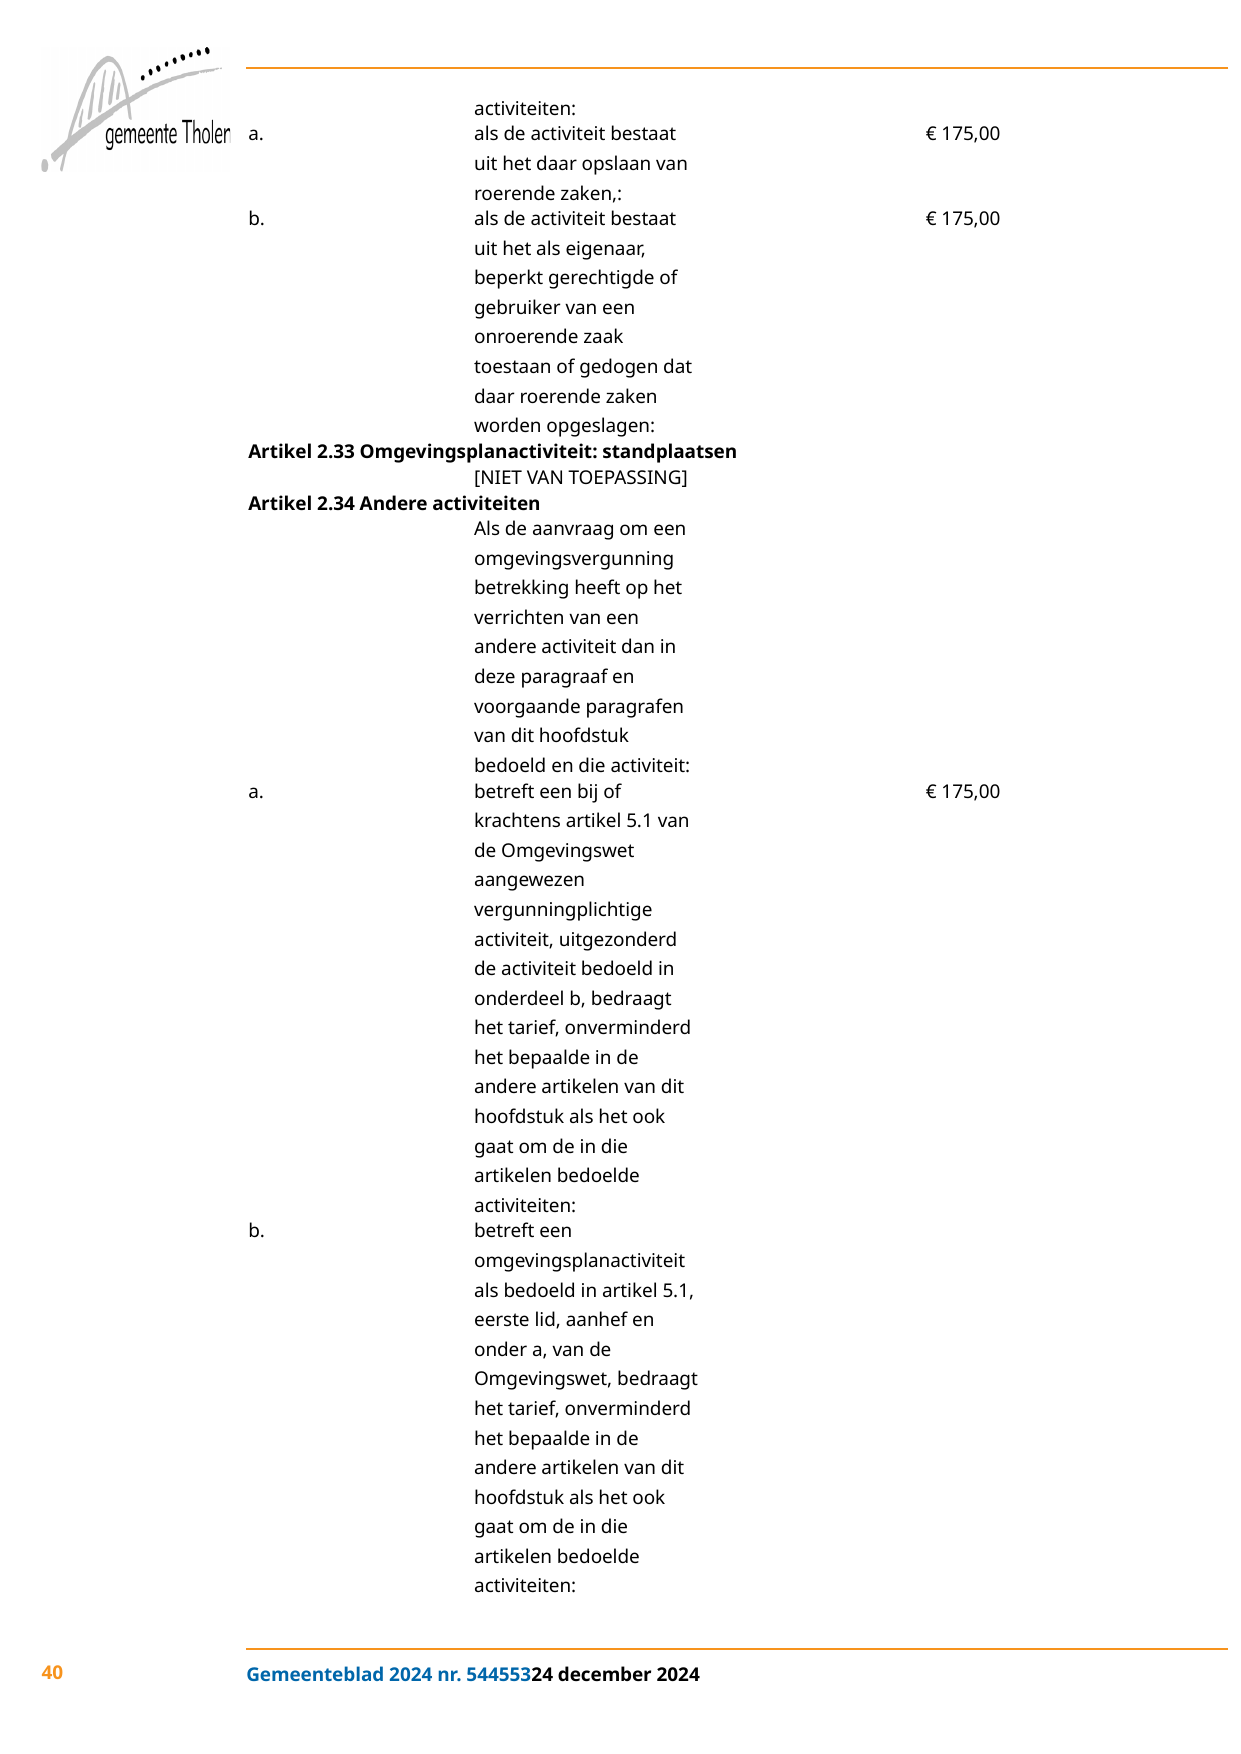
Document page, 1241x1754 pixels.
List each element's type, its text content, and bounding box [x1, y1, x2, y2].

table_cell a. [248, 778, 474, 1218]
table_cell [700, 95, 926, 121]
table_cell € 175,00 [926, 121, 1152, 205]
table_cell b. [248, 1218, 474, 1598]
table_cell betreft een bij of krachtens artikel 5.1 van de Omgevingswet aangewezen vergunningplichtige activiteit, uitgezonderd de activiteit bedoeld in onderdeel b, bedraagt het tarief, onverminderd het bepaalde in de andere artikelen van dit hoofdstuk als het ook gaat om de in die artikelen bedoelde activiteiten: [474, 778, 700, 1218]
table_cell [700, 778, 926, 1218]
table_cell activiteiten: [474, 95, 700, 121]
table_cell [926, 515, 1152, 778]
table_cell [700, 205, 926, 438]
table_cell als de activiteit bestaat uit het daar opslaan van roerende zaken,: [474, 121, 700, 205]
table_cell Artikel 2.33 Omgevingsplanactiviteit: standplaatsen [248, 438, 1152, 464]
table_cell [926, 1218, 1152, 1598]
table_cell [NIET VAN TOEPASSING] [474, 464, 700, 490]
picture [41, 47, 231, 172]
table_cell b. [248, 205, 474, 438]
table_cell [248, 95, 474, 121]
table_cell [248, 464, 474, 490]
table_cell € 175,00 [926, 778, 1152, 1218]
table_cell [700, 464, 926, 490]
table_cell [700, 1218, 926, 1598]
table_cell € 175,00 [926, 205, 1152, 438]
table_cell [700, 121, 926, 205]
table_cell a. [248, 121, 474, 205]
table_cell betreft een omgevingsplanactiviteit als bedoeld in artikel 5.1, eerste lid, aanhef en onder a, van de Omgevingswet, bedraagt het tarief, onverminderd het bepaalde in de andere artikelen van dit hoofdstuk als het ook gaat om de in die artikelen bedoelde activiteiten: [474, 1218, 700, 1598]
table_cell als de activiteit bestaat uit het als eigenaar, beperkt gerechtigde of gebruiker van een onroerende zaak toestaan of gedogen dat daar roerende zaken worden opgeslagen: [474, 205, 700, 438]
table_cell [700, 515, 926, 778]
table_cell [926, 464, 1152, 490]
table_cell [248, 515, 474, 778]
table_cell Artikel 2.34 Andere activiteiten [248, 490, 1152, 515]
table_cell Als de aanvraag om een omgevingsvergunning betrekking heeft op het verrichten van een andere activiteit dan in deze paragraaf en voorgaande paragrafen van dit hoofdstuk bedoeld en die activiteit: [474, 515, 700, 778]
table_cell [926, 95, 1152, 121]
